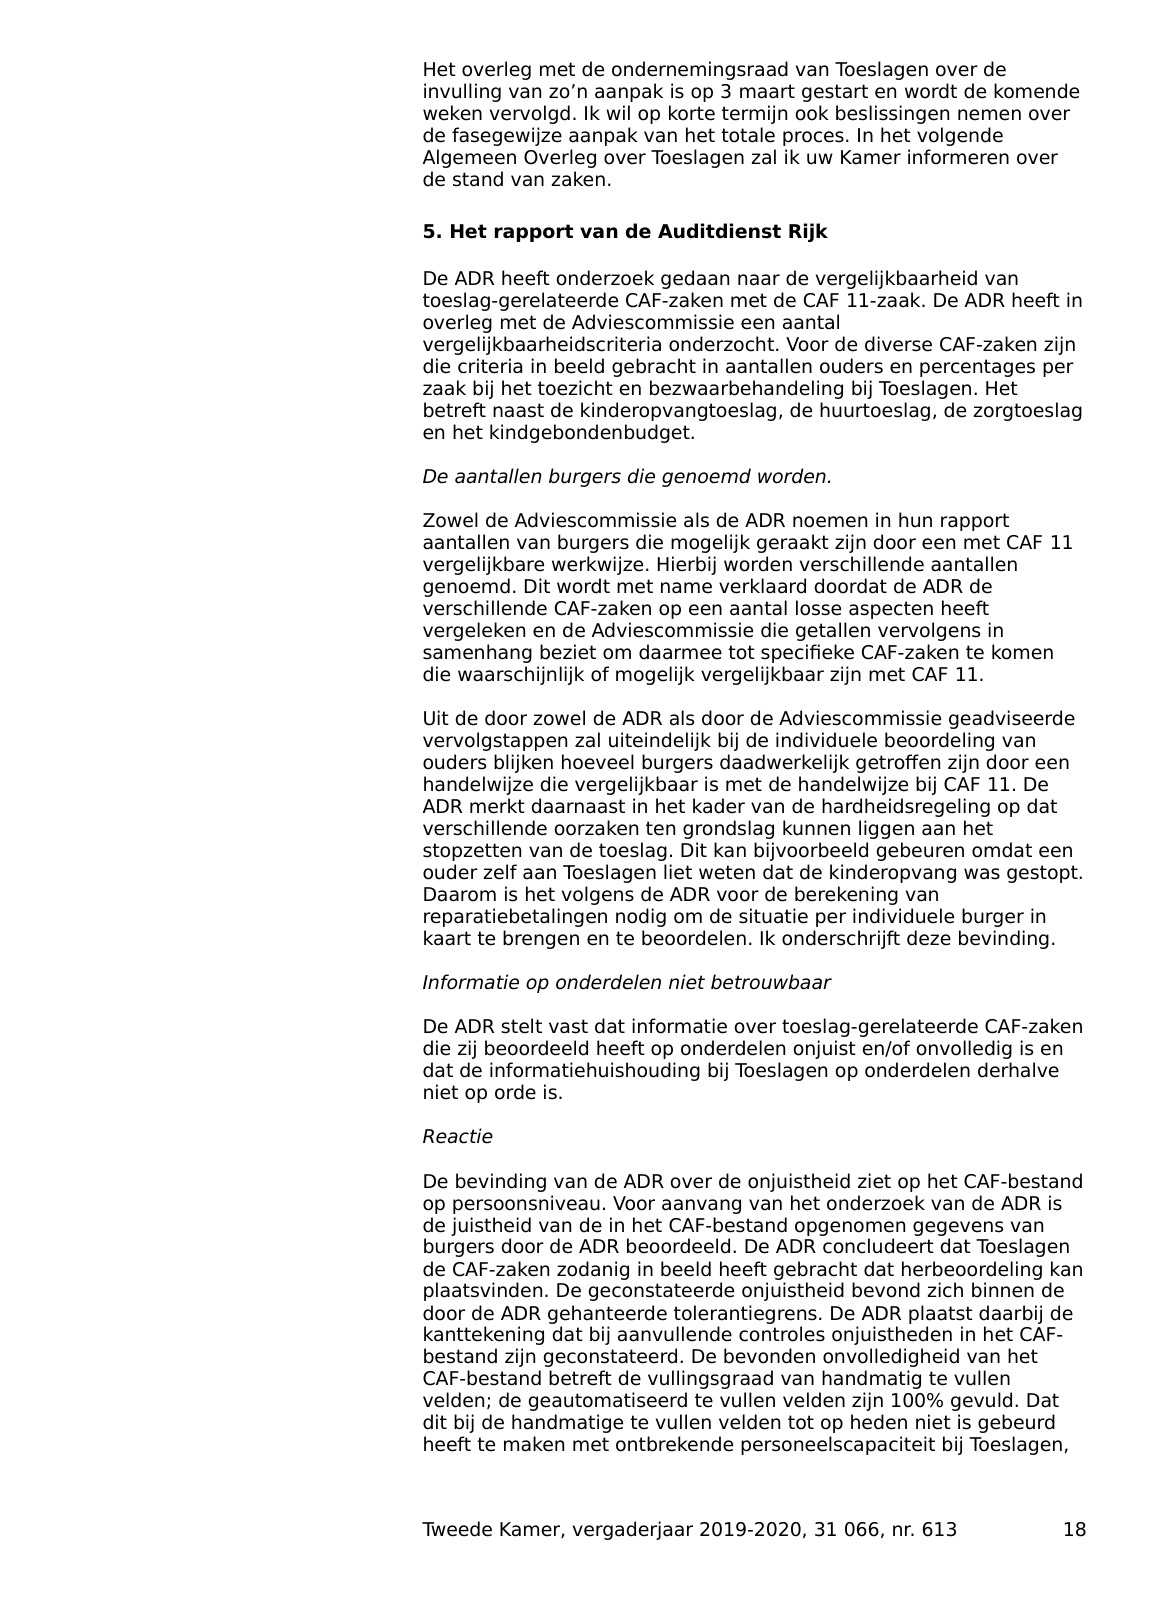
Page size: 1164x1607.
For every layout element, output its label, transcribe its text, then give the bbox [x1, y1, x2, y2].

text De ADR heeft onderzoek gedaan naar de vergelijkbaarheid van toeslag-gerelateerde CAF-zaken met de CAF 11-zaak. De ADR heeft in overleg met de Adviescommissie een aantal vergelijkbaarheidscriteria onderzocht. Voor de diverse CAF-zaken zijn die criteria in beeld gebracht in aantallen ouders en percentages per zaak bij het toezicht en bezwaarbehandeling bij Toeslagen. Het betreft naast de kinderopvangtoeslag, de huurtoeslag, de zorgtoeslag en het kindgebondenbudget. [422, 268, 1087, 444]
subtitle 5. Het rapport van de Auditdienst Rijk [422, 221, 1087, 243]
text De bevinding van de ADR over de onjuistheid ziet op het CAF-bestand op persoonsniveau. Voor aanvang van het onderzoek van de ADR is de juistheid van de in het CAF-bestand opgenomen gegevens van burgers door de ADR beoordeeld. De ADR concludeert dat Toeslagen de CAF-zaken zodanig in beeld heeft gebracht dat herbeoordeling kan plaatsvinden. De geconstateerde onjuistheid bevond zich binnen de door de ADR gehanteerde tolerantiegrens. De ADR plaatst daarbij de kanttekening dat bij aanvullende controles onjuistheden in het CAF-bestand zijn geconstateerd. De bevonden onvolledigheid van het CAF-bestand betreft de vullingsgraad van handmatig te vullen velden; de geautomatiseerd te vullen velden zijn 100% gevuld. Dat dit bij de handmatige te vullen velden tot op heden niet is gebeurd heeft te maken met ontbrekende personeelscapaciteit bij Toeslagen, [422, 1171, 1087, 1456]
subtitle Reactie [422, 1126, 1087, 1148]
subtitle Informatie op onderdelen niet betrouwbaar [422, 972, 1087, 994]
text De ADR stelt vast dat informatie over toeslag-gerelateerde CAF-zaken die zij beoordeeld heeft op onderdelen onjuist en/of onvolledig is en dat de informatiehuishouding bij Toeslagen op onderdelen derhalve niet op orde is. [422, 1016, 1087, 1104]
text Het overleg met de ondernemingsraad van Toeslagen over de invulling van zo’n aanpak is op 3 maart gestart en wordt de komende weken vervolgd. Ik wil op korte termijn ook beslissingen nemen over de fasegewijze aanpak van het totale proces. In het volgende Algemeen Overleg over Toeslagen zal ik uw Kamer informeren over de stand van zaken. [422, 59, 1087, 191]
text Uit de door zowel de ADR als door de Adviescommissie geadviseerde vervolgstappen zal uiteindelijk bij de individuele beoordeling van ouders blijken hoeveel burgers daadwerkelijk getroffen zijn door een handelwijze die vergelijkbaar is met de handelwijze bij CAF 11. De ADR merkt daarnaast in het kader van de hardheidsregeling op dat verschillende oorzaken ten grondslag kunnen liggen aan het stopzetten van de toeslag. Dit kan bijvoorbeeld gebeuren omdat een ouder zelf aan Toeslagen liet weten dat de kinderopvang was gestopt. Daarom is het volgens de ADR voor de berekening van reparatiebetalingen nodig om de situatie per individuele burger in kaart te brengen en te beoordelen. Ik onderschrijft deze bevinding. [422, 708, 1087, 950]
text Zowel de Adviescommissie als de ADR noemen in hun rapport aantallen van burgers die mogelijk geraakt zijn door een met CAF 11 vergelijkbare werkwijze. Hierbij worden verschillende aantallen genoemd. Dit wordt met name verklaard doordat de ADR de verschillende CAF-zaken op een aantal losse aspecten heeft vergeleken en de Adviescommissie die getallen vervolgens in samenhang beziet om daarmee tot specifieke CAF-zaken te komen die waarschijnlijk of mogelijk vergelijkbaar zijn met CAF 11. [422, 510, 1087, 686]
text De aantallen burgers die genoemd worden. [422, 466, 1087, 488]
